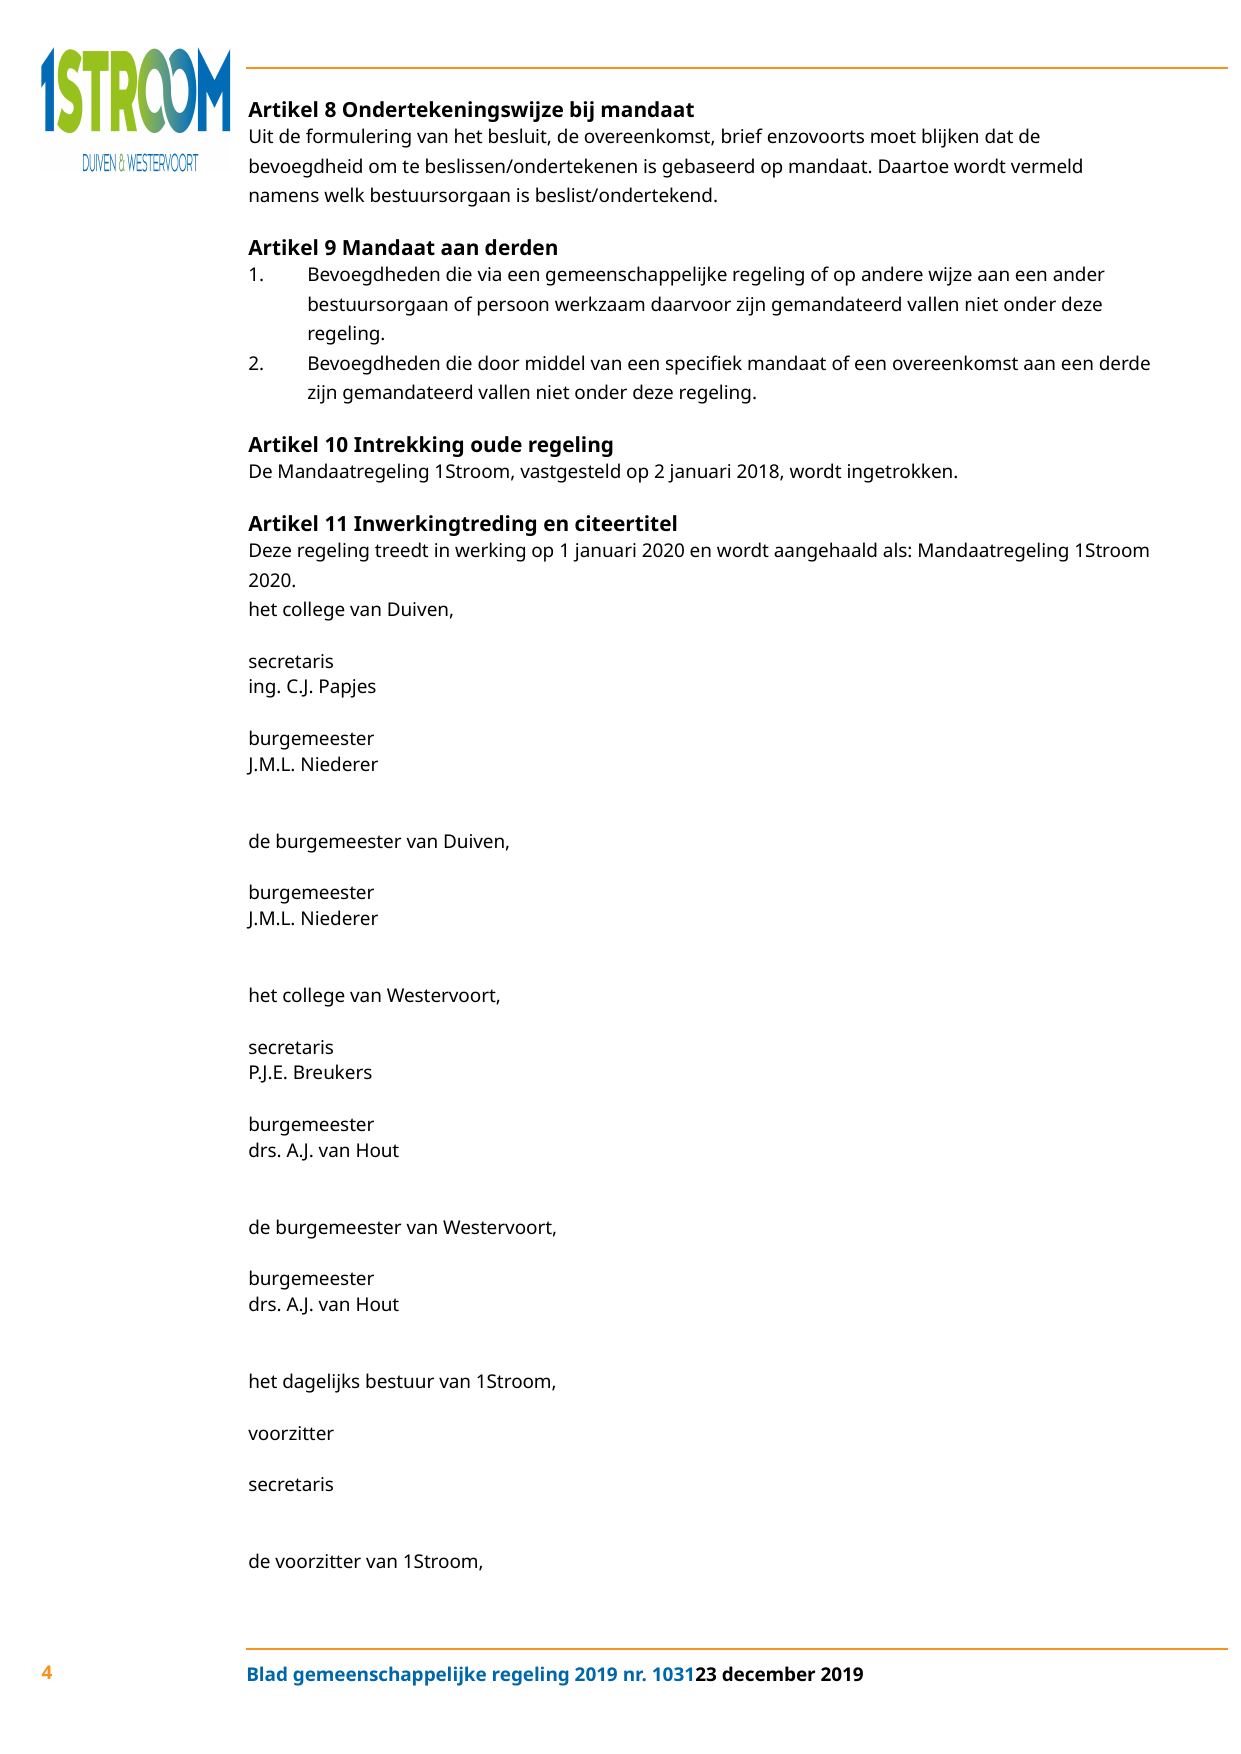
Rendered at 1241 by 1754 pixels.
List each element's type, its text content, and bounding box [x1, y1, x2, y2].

text voorzitter [248, 1420, 1152, 1446]
text secretaris [248, 648, 1152, 674]
list Bevoegdheden die via een gemeenschappelijke regeling of op andere wijze aan een ander bestuursorgaan of persoon werkzaam daarvoor zijn gemandateerd vallen niet onder deze regeling. [248, 261, 1152, 346]
text drs. A.J. van Hout [248, 1137, 1152, 1162]
text de burgemeester van Westervoort, [248, 1214, 1152, 1240]
text burgemeester [248, 1111, 1152, 1137]
text J.M.L. Niederer [248, 905, 1152, 931]
picture [41, 47, 231, 172]
text Artikel 10 Intrekking oude regeling [248, 430, 1152, 458]
text secretaris [248, 1471, 1152, 1497]
text de voorzitter van 1Stroom, [248, 1548, 1152, 1574]
text burgemeester [248, 725, 1152, 751]
text burgemeester [248, 1265, 1152, 1291]
text De Mandaatregeling 1Stroom, vastgesteld op 2 januari 2018, wordt ingetrokken. [248, 458, 1152, 484]
list Bevoegdheden die door middel van een specifiek mandaat of een overeenkomst aan een derde zijn gemandateerd vallen niet onder deze regeling. [248, 350, 1152, 405]
text J.M.L. Niederer [248, 751, 1152, 777]
text de burgemeester van Duiven, [248, 828, 1152, 854]
text secretaris [248, 1034, 1152, 1059]
text het college van Duiven, [248, 596, 1152, 622]
text Uit de formulering van het besluit, de overeenkomst, brief enzovoorts moet blijken dat de bevoegdheid om te beslissen/ondertekenen is gebaseerd op mandaat. Daartoe wordt vermeld namens welk bestuursorgaan is beslist/ondertekend. [248, 123, 1152, 208]
text burgemeester [248, 879, 1152, 905]
text P.J.E. Breukers [248, 1059, 1152, 1085]
text Deze regeling treedt in werking op 1 januari 2020 en wordt aangehaald als: Mandaatregeling 1Stroom 2020. [248, 537, 1152, 593]
text drs. A.J. van Hout [248, 1291, 1152, 1317]
text Artikel 8 Ondertekeningswijze bij mandaat [248, 95, 1152, 123]
text ing. C.J. Papjes [248, 674, 1152, 699]
text Artikel 9 Mandaat aan derden [248, 233, 1152, 261]
text Artikel 11 Inwerkingtreding en citeertitel [248, 509, 1152, 537]
text het dagelijks bestuur van 1Stroom, [248, 1368, 1152, 1394]
text het college van Westervoort, [248, 982, 1152, 1008]
